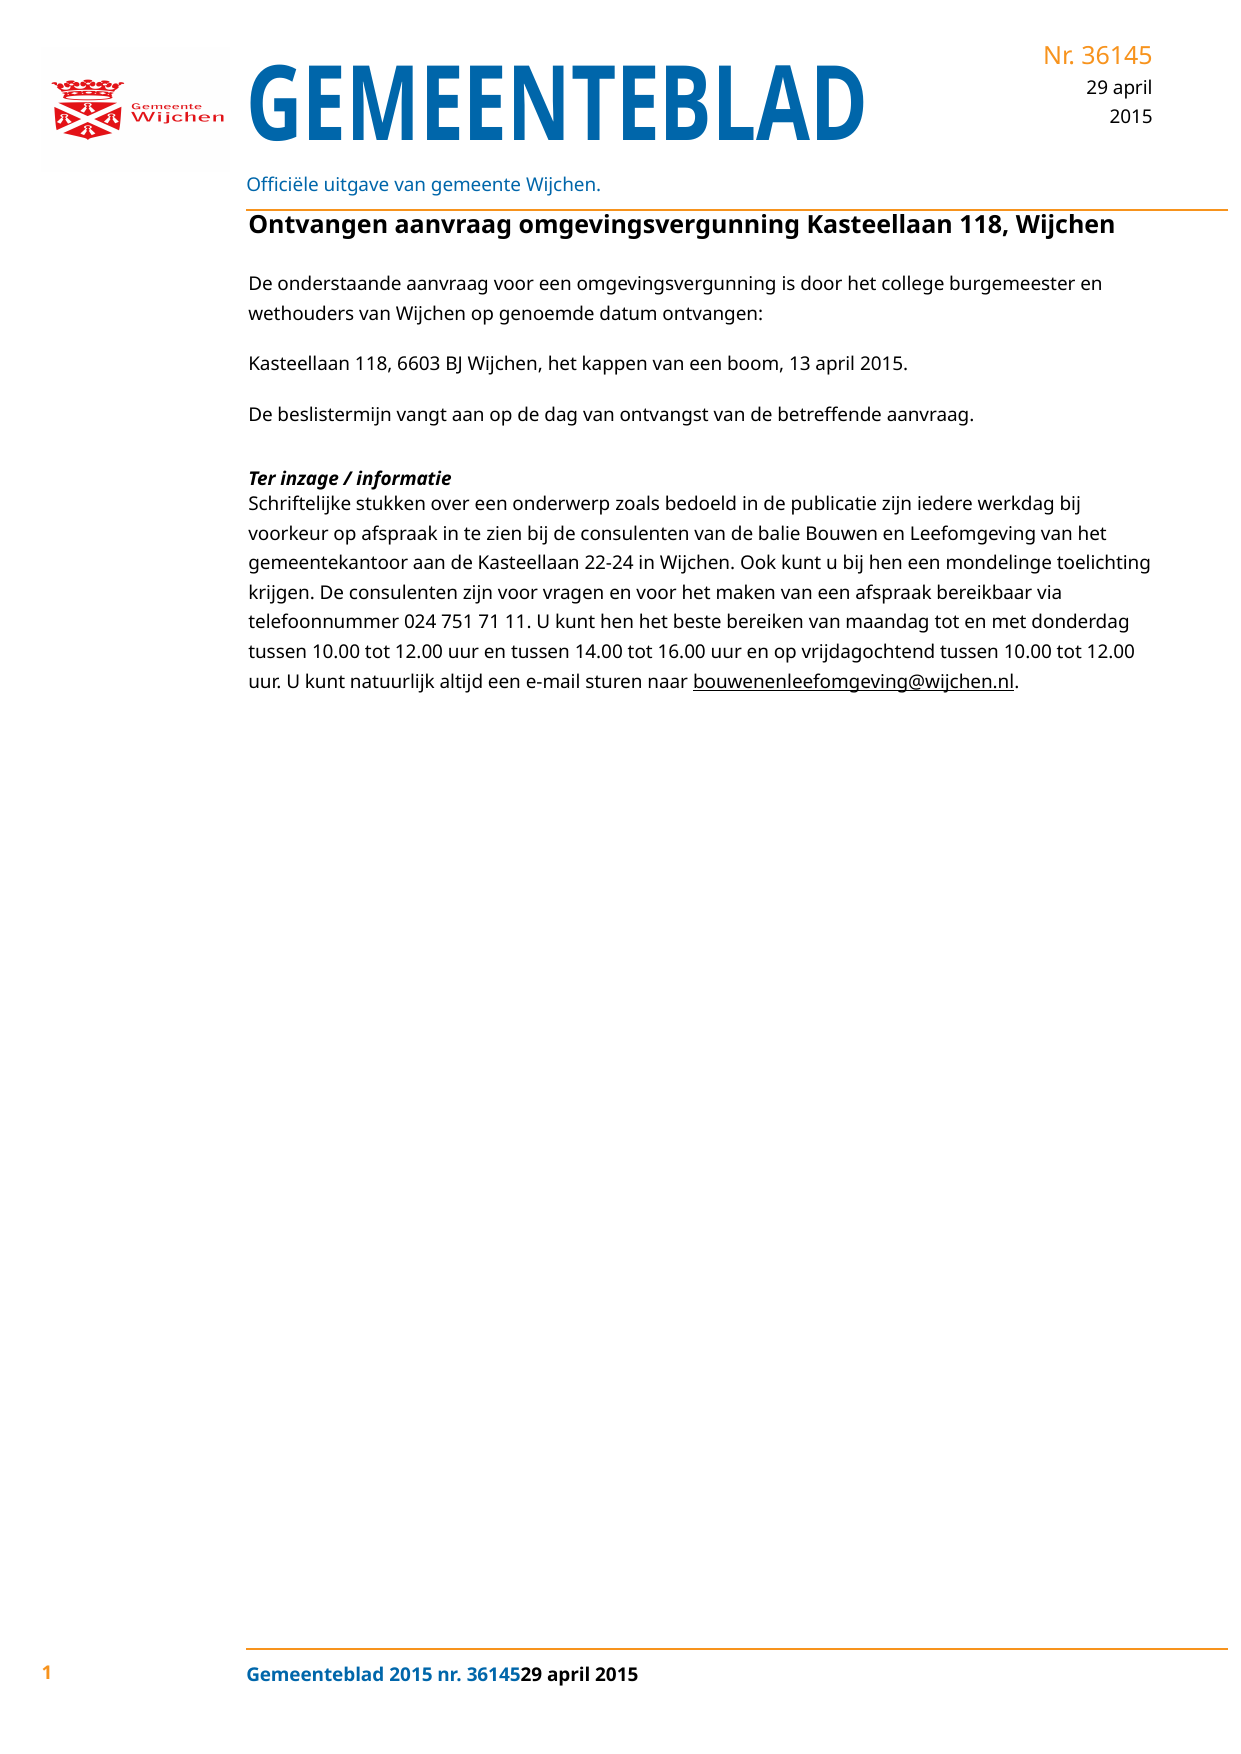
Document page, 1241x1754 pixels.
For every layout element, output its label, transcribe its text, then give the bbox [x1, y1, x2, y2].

picture [41, 47, 231, 172]
text Ontvangen aanvraag omgevingsvergunning Kasteellaan 118, Wijchen [248, 211, 1152, 241]
text De beslistermijn vangt aan op de dag van ontvangst van de betreffende aanvraag. [248, 401, 1152, 426]
text Schriftelijke stukken over een onderwerp zoals bedoeld in de publicatie zijn iedere werkdag bij voorkeur op afspraak in te zien bij de consulenten van de balie Bouwen en Leefomgeving van het gemeentekantoor aan de Kasteellaan 22-24 in Wijchen. Ook kunt u bij hen een mondelinge toelichting krijgen. De consulenten zijn voor vragen en voor het maken van een afspraak bereikbaar via telefoonnummer 024 751 71 11. U kunt hen het beste bereiken van maandag tot en met donderdag tussen 10.00 tot 12.00 uur en tussen 14.00 tot 16.00 uur en op vrijdagochtend tussen 10.00 tot 12.00 uur. U kunt natuurlijk altijd een e-mail sturen naar bouwenenleefomgeving@wijchen.nl. [248, 490, 1152, 694]
text De onderstaande aanvraag voor een omgevingsvergunning is door het college burgemeester en wethouders van Wijchen op genoemde datum ontvangen: [248, 270, 1152, 326]
text Ter inzage / informatie [248, 465, 1152, 490]
text Kasteellaan 118, 6603 BJ Wijchen, het kappen van een boom, 13 april 2015. [248, 350, 1152, 376]
